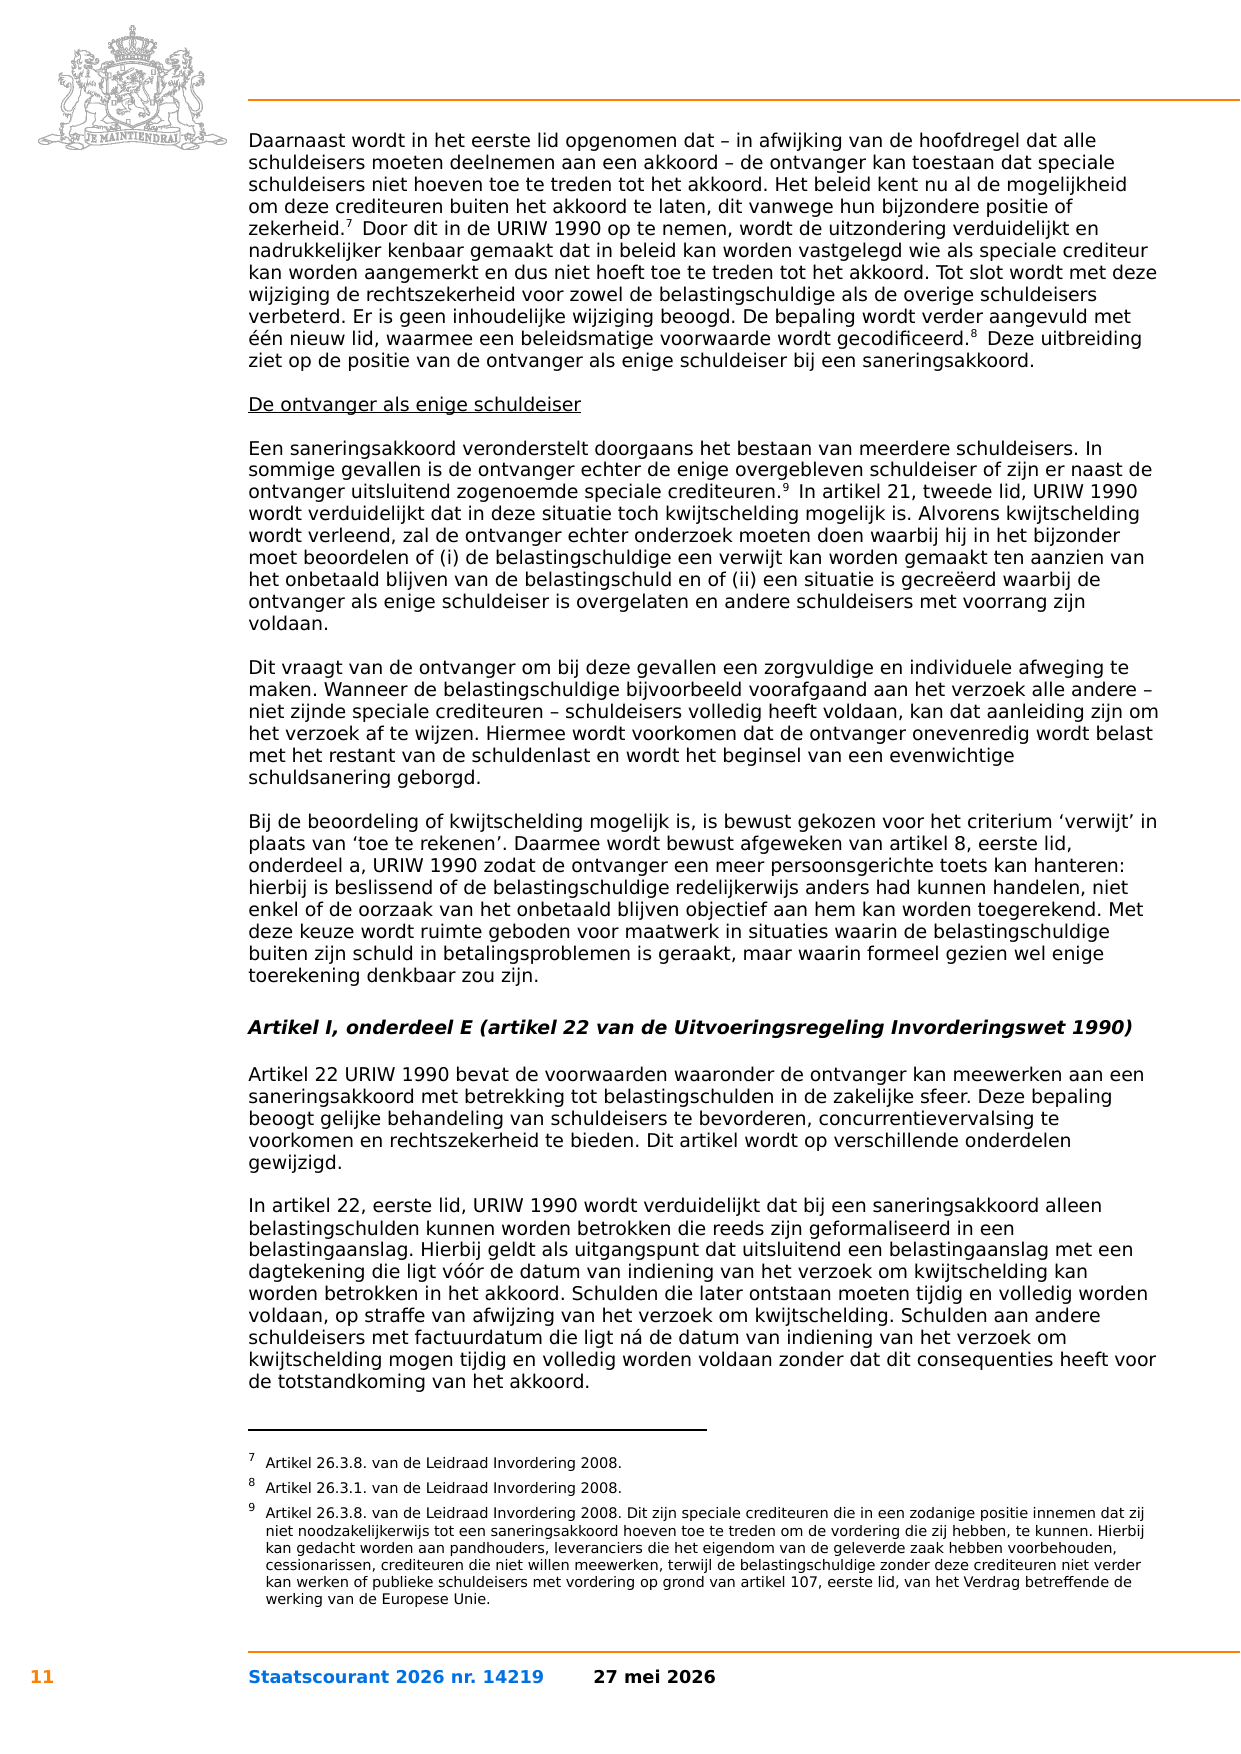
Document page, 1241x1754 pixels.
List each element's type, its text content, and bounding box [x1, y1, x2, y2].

text Artikel 26.3.8. van de Leidraad Invordering 2008. [248, 1451, 1163, 1473]
text Artikel 26.3.1. van de Leidraad Invordering 2008. [248, 1476, 1163, 1498]
text Artikel 26.3.8. van de Leidraad Invordering 2008. Dit zijn speciale crediteuren die in een zodanige positie innemen dat zij niet noodzakelijkerwijs tot een saneringsakkoord hoeven toe te treden om de vordering die zij hebben, te kunnen. Hierbij kan gedacht worden aan pandhouders, leveranciers die het eigendom van de geleverde zaak hebben voorbehouden, cessionarissen, crediteuren die niet willen meewerken, terwijl de belastingschuldige zonder deze crediteuren niet verder kan werken of publieke schuldeisers met vordering op grond van artikel 107, eerste lid, van het Verdrag betreffende de werking van de Europese Unie. [248, 1501, 1163, 1608]
picture [38, 25, 227, 150]
text Daarnaast wordt in het eerste lid opgenomen dat – in afwijking van de hoofdregel dat alle schuldeisers moeten deelnemen aan een akkoord – de ontvanger kan toestaan dat speciale schuldeisers niet hoeven toe te treden tot het akkoord. Het beleid kent nu al de mogelijkheid om deze crediteuren buiten het akkoord te laten, dit vanwege hun bijzondere positie of zekerheid. Door dit in de URIW 1990 op te nemen, wordt de uitzondering verduidelijkt en nadrukkelijker kenbaar gemaakt dat in beleid kan worden vastgelegd wie als speciale crediteur kan worden aangemerkt en dus niet hoeft toe te treden tot het akkoord. Tot slot wordt met deze wijziging de rechtszekerheid voor zowel de belastingschuldige als de overige schuldeisers verbeterd. Er is geen inhoudelijke wijziging beoogd. De bepaling wordt verder aangevuld met één nieuw lid, waarmee een beleidsmatige voorwaarde wordt gecodificeerd. Deze uitbreiding ziet op de positie van de ontvanger als enige schuldeiser bij een saneringsakkoord. [248, 130, 1163, 372]
text Dit vraagt van de ontvanger om bij deze gevallen een zorgvuldige en individuele afweging te maken. Wanneer de belastingschuldige bijvoorbeeld voorafgaand aan het verzoek alle andere – niet zijnde speciale crediteuren – schuldeisers volledig heeft voldaan, kan dat aanleiding zijn om het verzoek af te wijzen. Hiermee wordt voorkomen dat de ontvanger onevenredig wordt belast met het restant van de schuldenlast en wordt het beginsel van een evenwichtige schuldsanering geborgd. [248, 657, 1163, 789]
subtitle Artikel I, onderdeel E (artikel 22 van de Uitvoeringsregeling Invorderingswet 1990) [248, 1017, 1163, 1039]
text In artikel 22, eerste lid, URIW 1990 wordt verduidelijkt dat bij een saneringsakkoord alleen belastingschulden kunnen worden betrokken die reeds zijn geformaliseerd in een belastingaanslag. Hierbij geldt als uitgangspunt dat uitsluitend een belastingaanslag met een dagtekening die ligt vóór de datum van indiening van het verzoek om kwijtschelding kan worden betrokken in het akkoord. Schulden die later ontstaan moeten tijdig en volledig worden voldaan, op straffe van afwijzing van het verzoek om kwijtschelding. Schulden aan andere schuldeisers met factuurdatum die ligt ná de datum van indiening van het verzoek om kwijtschelding mogen tijdig en volledig worden voldaan zonder dat dit consequenties heeft voor de totstandkoming van het akkoord. [248, 1195, 1163, 1393]
text Bij de beoordeling of kwijtschelding mogelijk is, is bewust gekozen voor het criterium ‘verwijt’ in plaats van ‘toe te rekenen’. Daarmee wordt bewust afgeweken van artikel 8, eerste lid, onderdeel a, URIW 1990 zodat de ontvanger een meer persoonsgerichte toets kan hanteren: hierbij is beslissend of de belastingschuldige redelijkerwijs anders had kunnen handelen, niet enkel of de oorzaak van het onbetaald blijven objectief aan hem kan worden toegerekend. Met deze keuze wordt ruimte geboden voor maatwerk in situaties waarin de belastingschuldige buiten zijn schuld in betalingsproblemen is geraakt, maar waarin formeel gezien wel enige toerekening denkbaar zou zijn. [248, 811, 1163, 987]
text Artikel 22 URIW 1990 bevat de voorwaarden waaronder de ontvanger kan meewerken aan een saneringsakkoord met betrekking tot belastingschulden in de zakelijke sfeer. Deze bepaling beoogt gelijke behandeling van schuldeisers te bevorderen, concurrentievervalsing te voorkomen en rechtszekerheid te bieden. Dit artikel wordt op verschillende onderdelen gewijzigd. [248, 1064, 1163, 1173]
subtitle De ontvanger als enige schuldeiser [248, 393, 1163, 416]
text Een saneringsakkoord veronderstelt doorgaans het bestaan van meerdere schuldeisers. In sommige gevallen is de ontvanger echter de enige overgebleven schuldeiser of zijn er naast de ontvanger uitsluitend zogenoemde speciale crediteuren. In artikel 21, tweede lid, URIW 1990 wordt verduidelijkt dat in deze situatie toch kwijtschelding mogelijk is. Alvorens kwijtschelding wordt verleend, zal de ontvanger echter onderzoek moeten doen waarbij hij in het bijzonder moet beoordelen of (i) de belastingschuldige een verwijt kan worden gemaakt ten aanzien van het onbetaald blijven van de belastingschuld en of (ii) een situatie is gecreëerd waarbij de ontvanger als enige schuldeiser is overgelaten en andere schuldeisers met voorrang zijn voldaan. [248, 437, 1163, 635]
